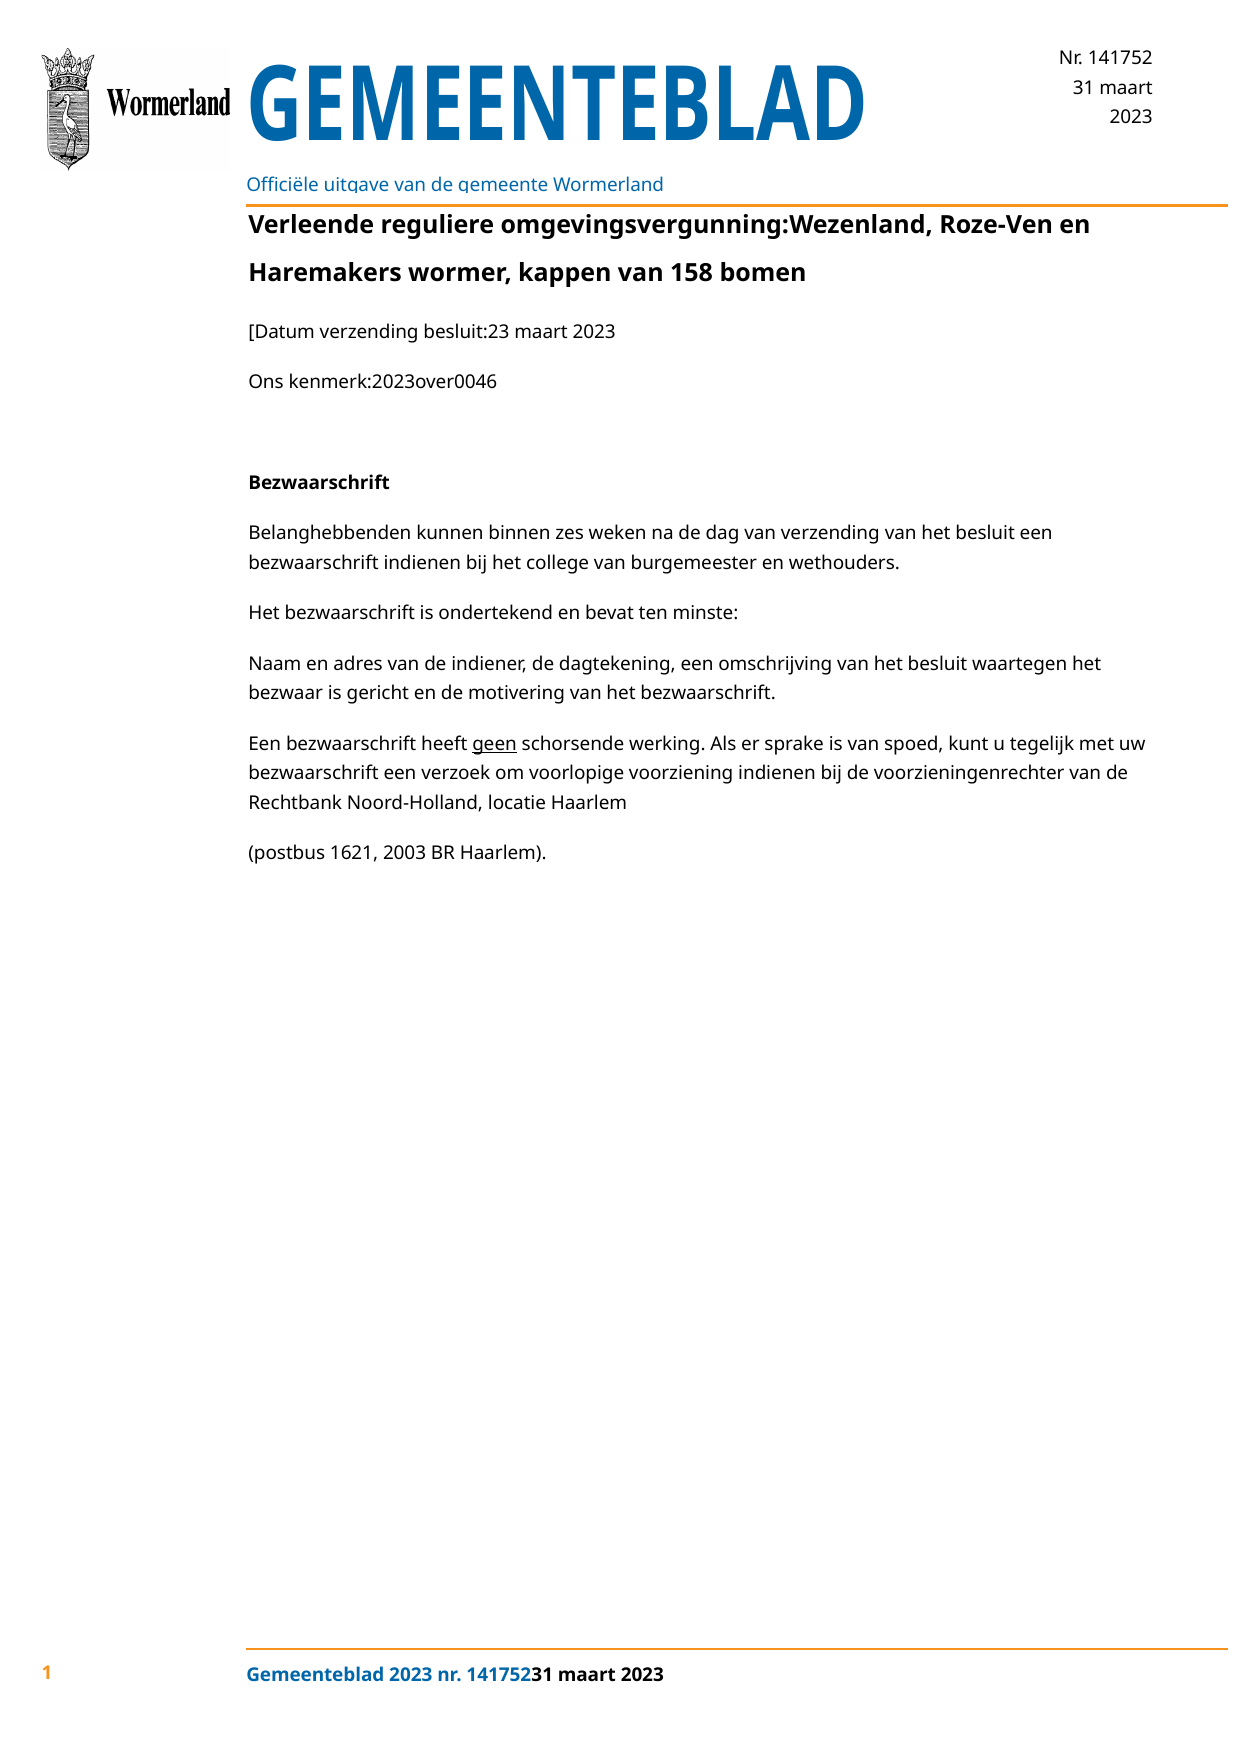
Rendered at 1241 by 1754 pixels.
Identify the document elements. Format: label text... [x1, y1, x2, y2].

text Het bezwaarschrift is ondertekend en bevat ten minste: [248, 599, 1152, 625]
text Een bezwaarschrift heeft geen schorsende werking. Als er sprake is van spoed, kunt u tegelijk met uw bezwaarschrift een verzoek om voorlopige voorziening indienen bij de voorzieningenrechter van de Rechtbank Noord-Holland, locatie Haarlem [248, 730, 1152, 815]
picture [41, 47, 231, 172]
text Bezwaarschrift [248, 469, 1152, 495]
text Verleende reguliere omgevingsvergunning:Wezenland, Roze-Ven en Haremakers wormer, kappen van 158 bomen [248, 207, 1152, 288]
text Belanghebbenden kunnen binnen zes weken na de dag van verzending van het besluit een bezwaarschrift indienen bij het college van burgemeester en wethouders. [248, 519, 1152, 575]
text Ons kenmerk:2023over0046 [248, 368, 1152, 394]
text (postbus 1621, 2003 BR Haarlem). [248, 839, 1152, 865]
text Naam en adres van de indiener, de dagtekening, een omschrijving van het besluit waartegen het bezwaar is gericht en de motivering van het bezwaarschrift. [248, 650, 1152, 705]
text [Datum verzending besluit:23 maart 2023 [248, 318, 1152, 344]
